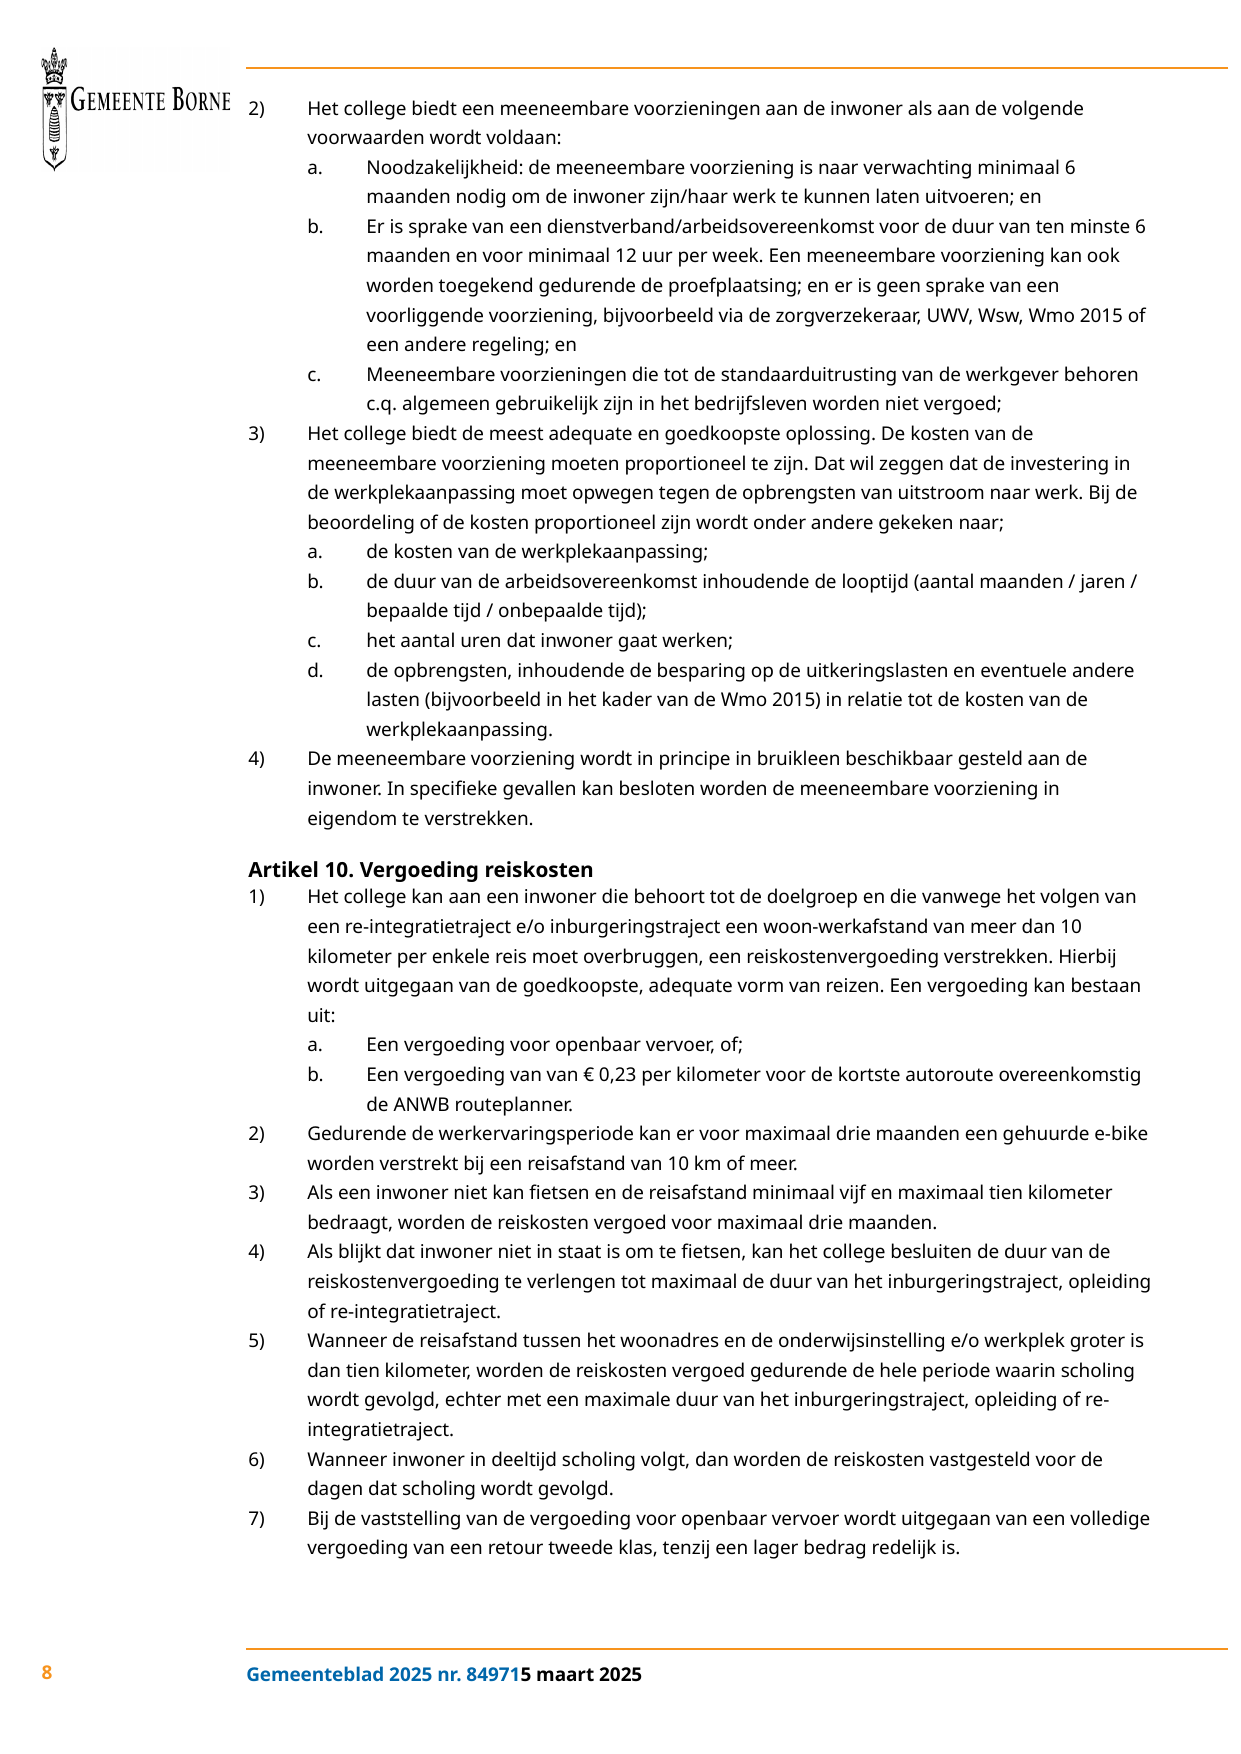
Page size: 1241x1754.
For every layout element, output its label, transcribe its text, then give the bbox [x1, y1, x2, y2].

list Een vergoeding van van € 0,23 per kilometer voor de kortste autoroute overeenkomstig de ANWB routeplanner. [307, 1061, 1152, 1116]
list Wanneer inwoner in deeltijd scholing volgt, dan worden de reiskosten vastgesteld voor de dagen dat scholing wordt gevolgd. [248, 1446, 1152, 1501]
list Noodzakelijkheid: de meeneembare voorziening is naar verwachting minimaal 6 maanden nodig om de inwoner zijn/haar werk te kunnen laten uitvoeren; en [307, 154, 1152, 209]
list het aantal uren dat inwoner gaat werken; [307, 627, 1152, 653]
list Er is sprake van een dienstverband/arbeidsovereenkomst voor de duur van ten minste 6 maanden en voor minimaal 12 uur per week. Een meeneembare voorziening kan ook worden toegekend gedurende de proefplaatsing; en er is geen sprake van een voorliggende voorziening, bijvoorbeeld via de zorgverzekeraar, UWV, Wsw, Wmo 2015 of een andere regeling; en [307, 213, 1152, 357]
list Als een inwoner niet kan fietsen en de reisafstand minimaal vijf en maximaal tien kilometer bedraagt, worden de reiskosten vergoed voor maximaal drie maanden. [248, 1179, 1152, 1235]
list de kosten van de werkplekaanpassing; [307, 538, 1152, 564]
list Gedurende de werkervaringsperiode kan er voor maximaal drie maanden een gehuurde e-bike worden verstrekt bij een reisafstand van 10 km of meer. [248, 1120, 1152, 1176]
list Bij de vaststelling van de vergoeding voor openbaar vervoer wordt uitgegaan van een volledige vergoeding van een retour tweede klas, tenzij een lager bedrag redelijk is. [248, 1505, 1152, 1560]
list Een vergoeding voor openbaar vervoer, of; [307, 1032, 1152, 1057]
list Het college biedt de meest adequate en goedkoopste oplossing. De kosten van de meeneembare voorziening moeten proportioneel te zijn. Dat wil zeggen dat de investering in de werkplekaanpassing moet opwegen tegen de opbrengsten van uitstroom naar werk. Bij de beoordeling of de kosten proportioneel zijn wordt onder andere gekeken naar; [248, 420, 1152, 535]
list de opbrengsten, inhoudende de besparing op de uitkeringslasten en eventuele andere lasten (bijvoorbeeld in het kader van de Wmo 2015) in relatie tot de kosten van de werkplekaanpassing. [307, 657, 1152, 742]
list Het college biedt een meeneembare voorzieningen aan de inwoner als aan de volgende voorwaarden wordt voldaan: [248, 95, 1152, 150]
list de duur van de arbeidsovereenkomst inhoudende de looptijd (aantal maanden / jaren / bepaalde tijd / onbepaalde tijd); [307, 568, 1152, 623]
list De meeneembare voorziening wordt in principe in bruikleen beschikbaar gesteld aan de inwoner. In specifieke gevallen kan besloten worden de meeneembare voorziening in eigendom te verstrekken. [248, 746, 1152, 831]
list Meeneembare voorzieningen die tot de standaarduitrusting van de werkgever behoren c.q. algemeen gebruikelijk zijn in het bedrijfsleven worden niet vergoed; [307, 361, 1152, 416]
picture [41, 47, 231, 172]
list Het college kan aan een inwoner die behoort tot de doelgroep en die vanwege het volgen van een re-integratietraject e/o inburgeringstraject een woon-werkafstand van meer dan 10 kilometer per enkele reis moet overbruggen, een reiskostenvergoeding verstrekken. Hierbij wordt uitgegaan van de goedkoopste, adequate vorm van reizen. Een vergoeding kan bestaan uit: [248, 884, 1152, 1028]
text Artikel 10. Vergoeding reiskosten [248, 855, 1152, 884]
list Als blijkt dat inwoner niet in staat is om te fietsen, kan het college besluiten de duur van de reiskostenvergoeding te verlengen tot maximaal de duur van het inburgeringstraject, opleiding of re-integratietraject. [248, 1239, 1152, 1323]
list Wanneer de reisafstand tussen het woonadres en de onderwijsinstelling e/o werkplek groter is dan tien kilometer, worden de reiskosten vergoed gedurende de hele periode waarin scholing wordt gevolgd, echter met een maximale duur van het inburgeringstraject, opleiding of re-integratietraject. [248, 1327, 1152, 1442]
